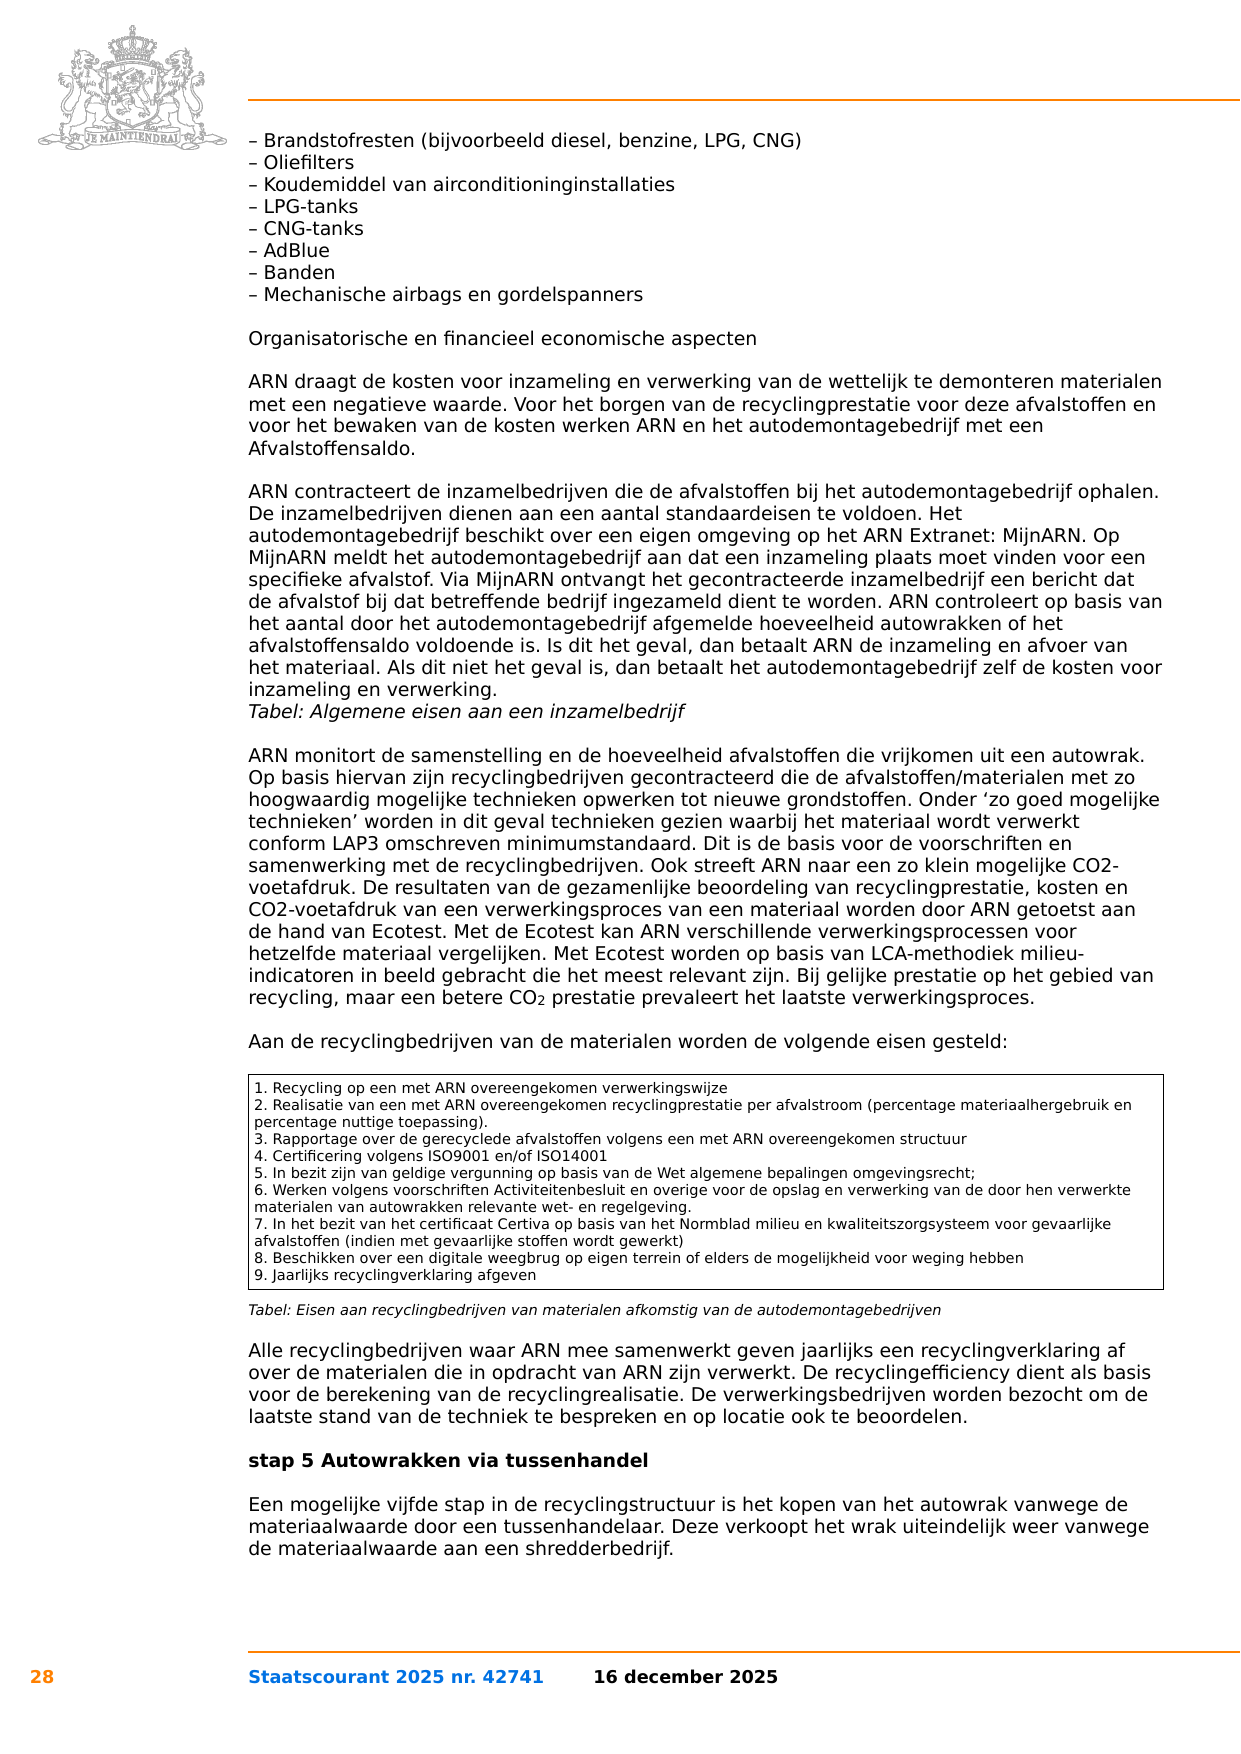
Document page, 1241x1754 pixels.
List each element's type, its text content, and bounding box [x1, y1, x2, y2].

text – CNG-tanks [248, 218, 1163, 240]
text – Koudemiddel van airconditioninginstallaties [248, 174, 1163, 196]
subtitle Organisatorische en financieel economische aspecten [248, 328, 1163, 349]
table_header 1. Recycling op een met ARN overeengekomen verwerkingswijze 2. Realisatie van een met ARN overeengekomen recyclingprestatie per afvalstroom (percentage materiaalhergebruik en percentage nuttige toepassing). 3. Rapportage over de gerecyclede afvalstoffen volgens een met ARN overeengekomen structuur 4. Certificering volgens ISO9001 en/of ISO14001 5. In bezit zijn van geldige vergunning op basis van de Wet algemene bepalingen omgevingsrecht; 6. Werken volgens voorschriften Activiteitenbesluit en overige voor de opslag en verwerking van de door hen verwerkte materialen van autowrakken relevante wet- en regelgeving. 7. In het bezit van het certificaat Certiva op basis van het Normblad milieu en kwaliteitszorgsysteem voor gevaarlijke afvalstoffen (indien met gevaarlijke stoffen wordt gewerkt) 8. Beschikken over een digitale weegbrug op eigen terrein of elders de mogelijkheid voor weging hebben 9. Jaarlijks recyclingverklaring afgeven [249, 1075, 1163, 1288]
table_cell Tabel: Eisen aan recyclingbedrijven van materialen afkomstig van de autodemontagebedrijven [248, 1290, 1163, 1318]
text – Oliefilters [248, 152, 1163, 174]
text Een mogelijke vijfde stap in de recyclingstructuur is het kopen van het autowrak vanwege de materiaalwaarde door een tussenhandelaar. Deze verkoopt het wrak uiteindelijk weer vanwege de materiaalwaarde aan een shredderbedrijf. [248, 1494, 1163, 1560]
text ARN contracteert de inzamelbedrijven die de afvalstoffen bij het autodemontagebedrijf ophalen. De inzamelbedrijven dienen aan een aantal standaardeisen te voldoen. Het autodemontagebedrijf beschikt over een eigen omgeving op het ARN Extranet: MijnARN. Op MijnARN meldt het autodemontagebedrijf aan dat een inzameling plaats moet vinden voor een specifieke afvalstof. Via MijnARN ontvangt het gecontracteerde inzamelbedrijf een bericht dat de afvalstof bij dat betreffende bedrijf ingezameld dient te worden. ARN controleert op basis van het aantal door het autodemontagebedrijf afgemelde hoeveelheid autowrakken of het afvalstoffensaldo voldoende is. Is dit het geval, dan betaalt ARN de inzameling en afvoer van het materiaal. Als dit niet het geval is, dan betaalt het autodemontagebedrijf zelf de kosten voor inzameling en verwerking. [248, 481, 1163, 701]
picture [38, 25, 227, 150]
text – Banden [248, 262, 1163, 284]
text Tabel: Algemene eisen aan een inzamelbedrijf [248, 701, 1163, 723]
text Alle recyclingbedrijven waar ARN mee samenwerkt geven jaarlijks een recyclingverklaring af over de materialen die in opdracht van ARN zijn verwerkt. De recyclingefficiency dient als basis voor de berekening van de recyclingrealisatie. De verwerkingsbedrijven worden bezocht om de laatste stand van de techniek te bespreken en op locatie ook te beoordelen. [248, 1340, 1163, 1428]
text ARN draagt de kosten voor inzameling en verwerking van de wettelijk te demonteren materialen met een negatieve waarde. Voor het borgen van de recyclingprestatie voor deze afvalstoffen en voor het bewaken van de kosten werken ARN en het autodemontagebedrijf met een Afvalstoffensaldo. [248, 371, 1163, 459]
text – AdBlue [248, 240, 1163, 262]
subtitle stap 5 Autowrakken via tussenhandel [248, 1450, 1163, 1472]
text – LPG-tanks [248, 196, 1163, 218]
text Aan de recyclingbedrijven van de materialen worden de volgende eisen gesteld: [248, 1031, 1163, 1052]
text – Mechanische airbags en gordelspanners [248, 284, 1163, 306]
text ARN monitort de samenstelling en de hoeveelheid afvalstoffen die vrijkomen uit een autowrak. Op basis hiervan zijn recyclingbedrijven gecontracteerd die de afvalstoffen/materialen met zo hoogwaardig mogelijke technieken opwerken tot nieuwe grondstoffen. Onder ‘zo goed mogelijke technieken’ worden in dit geval technieken gezien waarbij het materiaal wordt verwerkt conform LAP3 omschreven minimumstandaard. Dit is de basis voor de voorschriften en samenwerking met de recyclingbedrijven. Ook streeft ARN naar een zo klein mogelijke CO2-voetafdruk. De resultaten van de gezamenlijke beoordeling van recyclingprestatie, kosten en CO2-voetafdruk van een verwerkingsproces van een materiaal worden door ARN getoetst aan de hand van Ecotest. Met de Ecotest kan ARN verschillende verwerkingsprocessen voor hetzelfde materiaal vergelijken. Met Ecotest worden op basis van LCA-methodiek milieu-indicatoren in beeld gebracht die het meest relevant zijn. Bij gelijke prestatie op het gebied van recycling, maar een betere CO2 prestatie prevaleert het laatste verwerkingsproces. [248, 745, 1163, 1009]
text – Brandstofresten (bijvoorbeeld diesel, benzine, LPG, CNG) [248, 130, 1163, 152]
